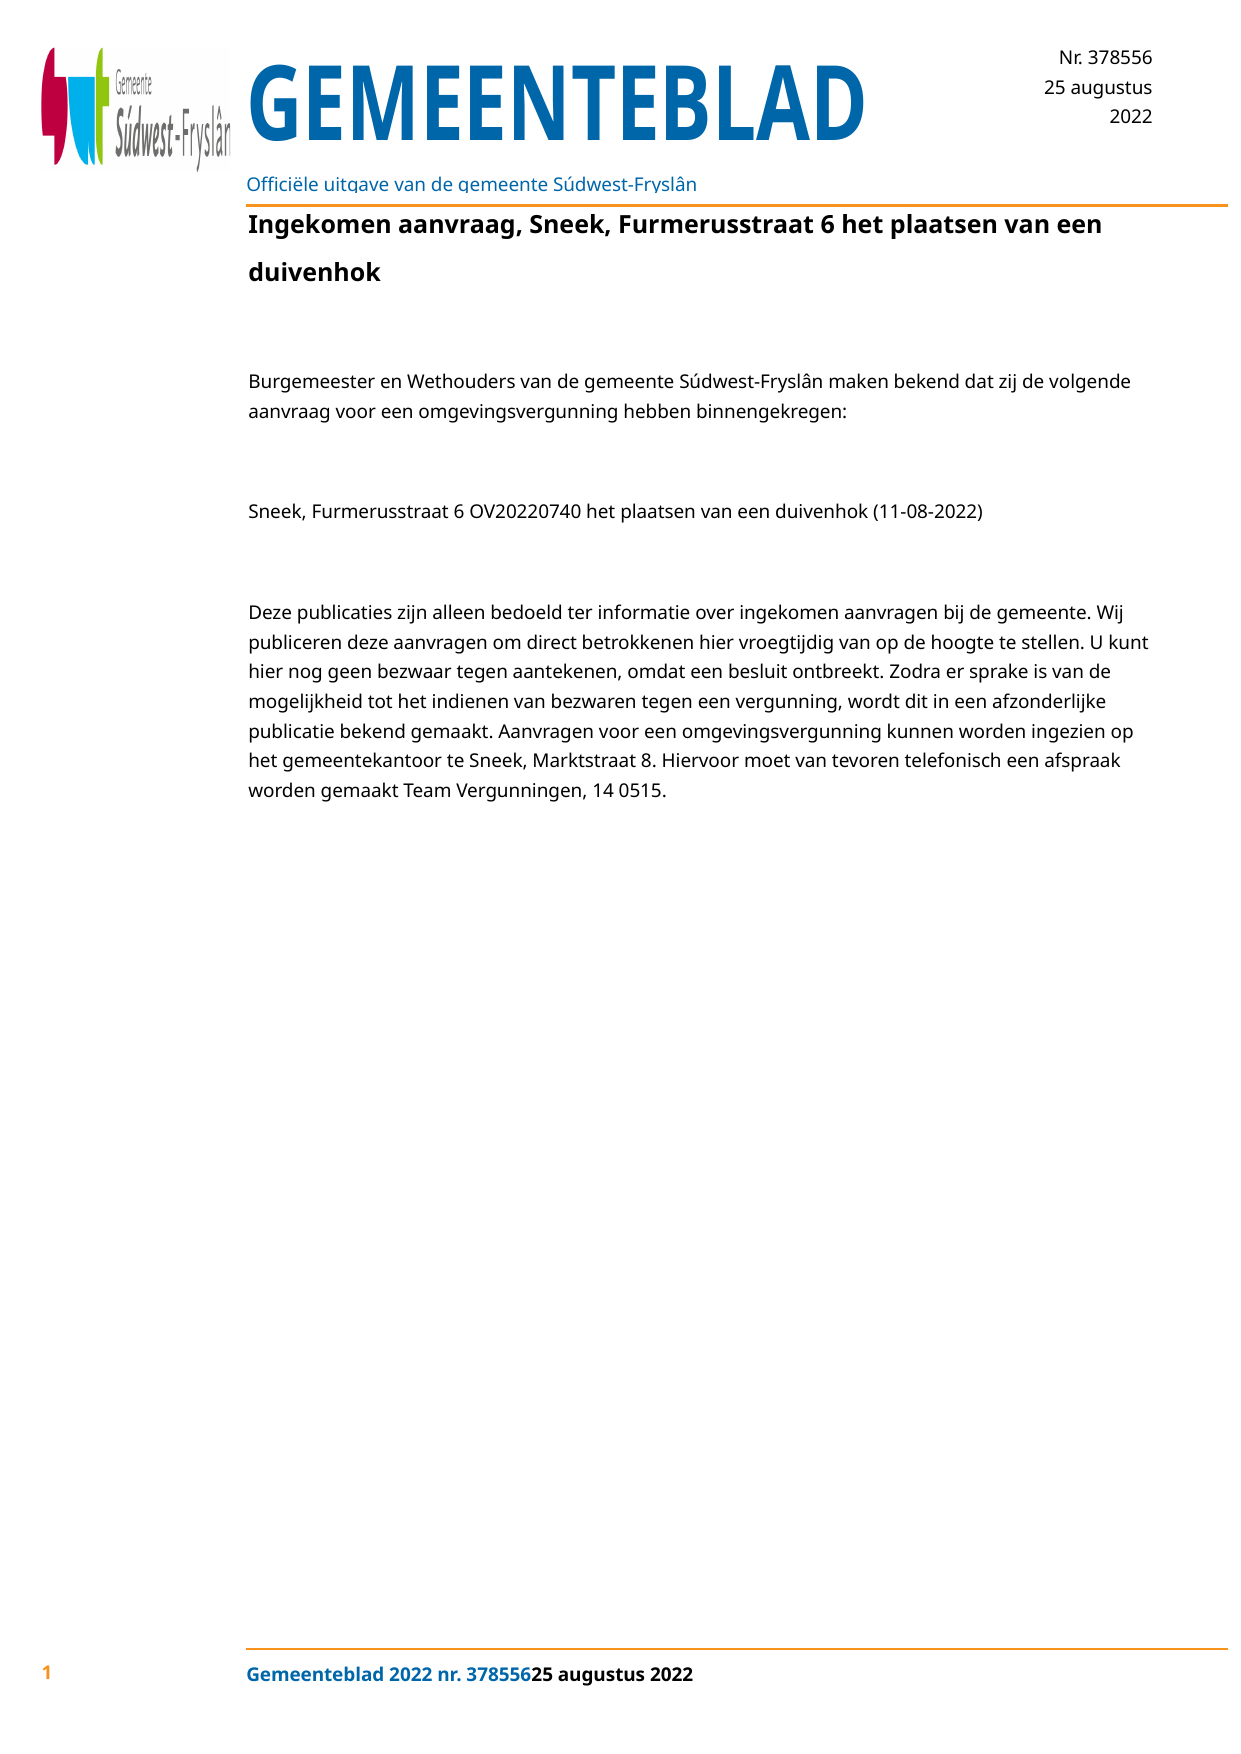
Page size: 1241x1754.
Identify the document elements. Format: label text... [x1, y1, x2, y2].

text Burgemeester en Wethouders van de gemeente Súdwest-Fryslân maken bekend dat zij de volgende aanvraag voor een omgevingsvergunning hebben binnengekregen: [248, 368, 1152, 424]
picture [41, 47, 231, 172]
text Ingekomen aanvraag, Sneek, Furmerusstraat 6 het plaatsen van een duivenhok [248, 207, 1152, 288]
text Sneek, Furmerusstraat 6 OV20220740 het plaatsen van een duivenhok (11-08-2022) [248, 499, 1152, 524]
text Deze publicaties zijn alleen bedoeld ter informatie over ingekomen aanvragen bij de gemeente. Wij publiceren deze aanvragen om direct betrokkenen hier vroegtijdig van op de hoogte te stellen. U kunt hier nog geen bezwaar tegen aantekenen, omdat een besluit ontbreekt. Zodra er sprake is van de mogelijkheid tot het indienen van bezwaren tegen een vergunning, wordt dit in een afzonderlijke publicatie bekend gemaakt. Aanvragen voor een omgevingsvergunning kunnen worden ingezien op het gemeentekantoor te Sneek, Marktstraat 8. Hiervoor moet van tevoren telefonisch een afspraak worden gemaakt Team Vergunningen, 14 0515. [248, 599, 1152, 803]
